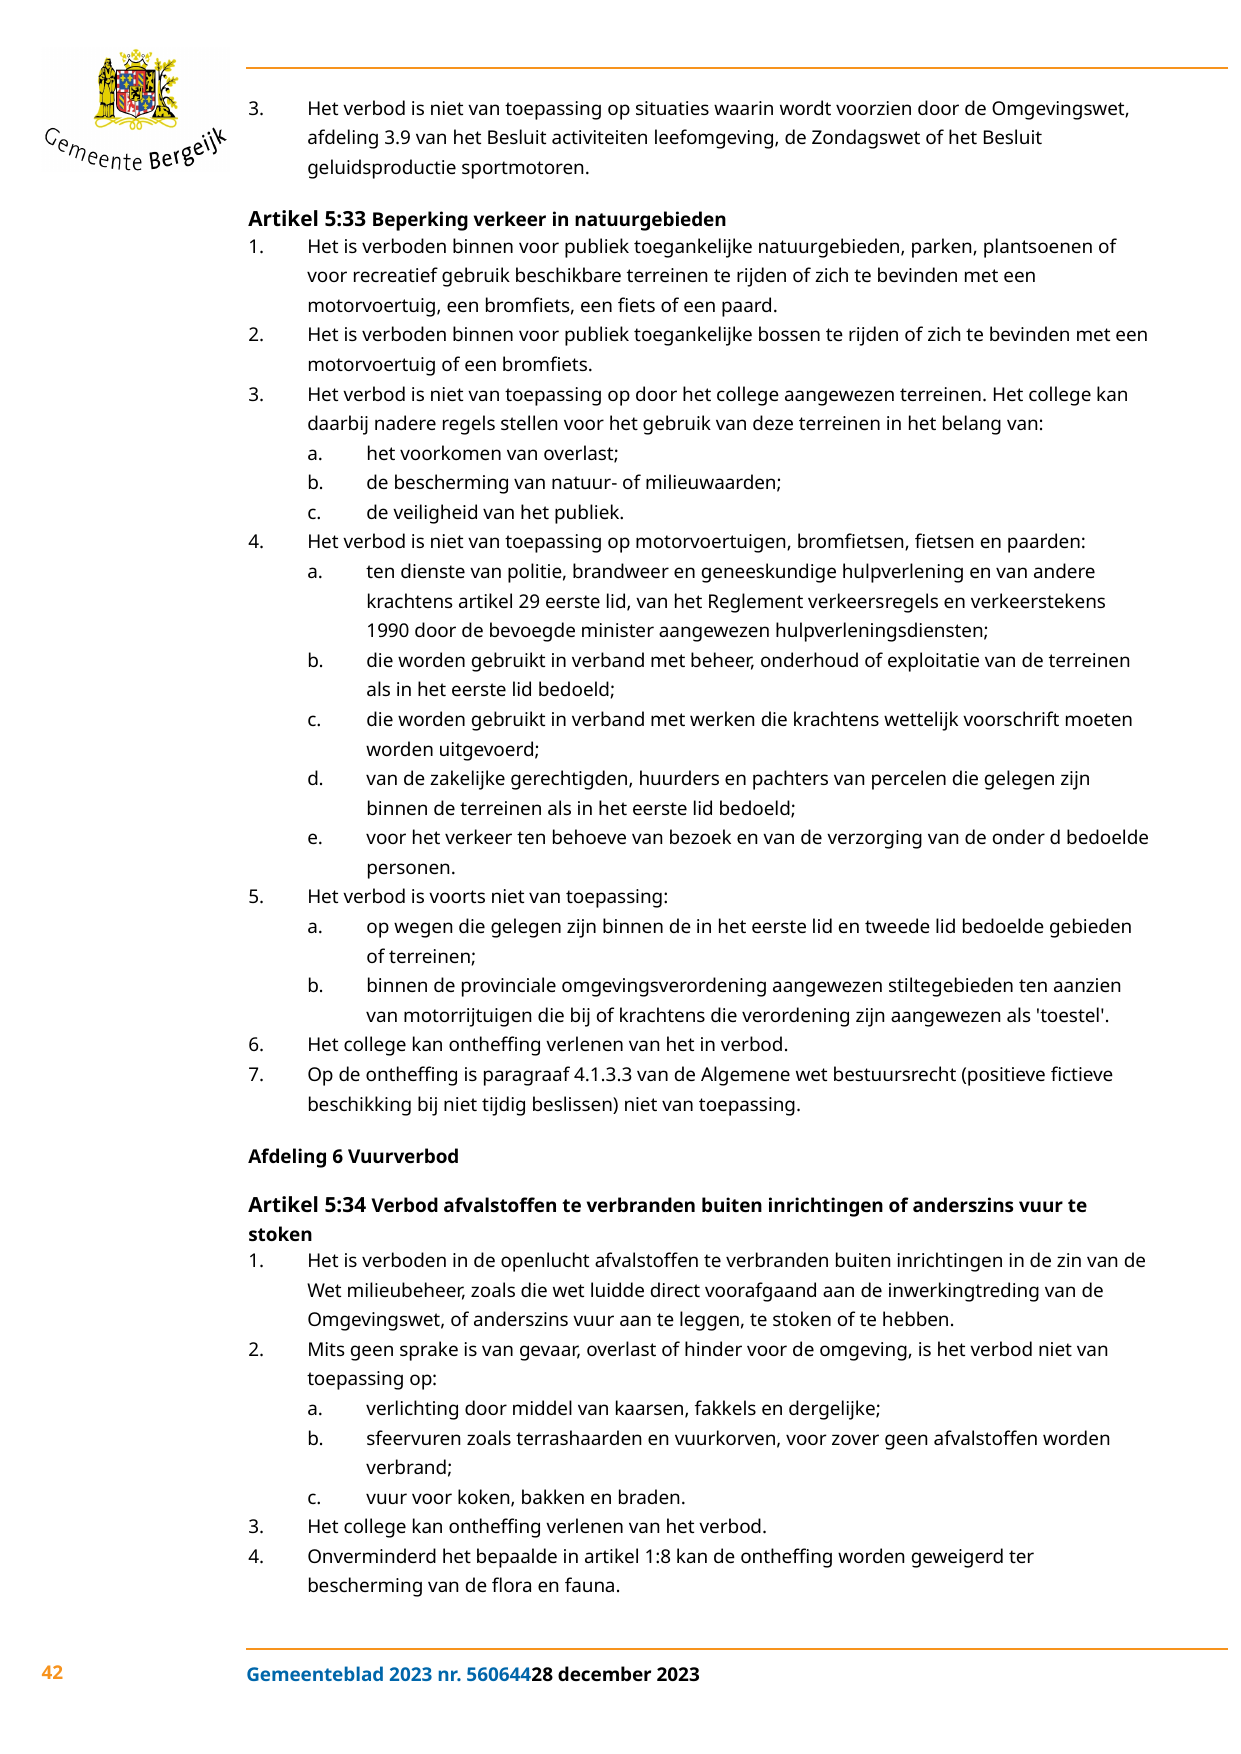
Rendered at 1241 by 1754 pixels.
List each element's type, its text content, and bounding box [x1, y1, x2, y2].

list die worden gebruikt in verband met beheer, onderhoud of exploita­tie van de terreinen als in het eerste lid bedoeld; [307, 647, 1152, 702]
list ten dienste van politie, brandweer en geneeskundige hulpverlening en van andere krachtens artikel 29 eerste lid, van het Reglement verkeers­regels en verkeerstekens 1990 door de bevoegde minister aangewe­zen hulpverleningsdien­sten; [307, 558, 1152, 643]
list de veiligheid van het publiek. [307, 499, 1152, 525]
list Het is verboden binnen voor publiek toegankelijke natuurgebieden, parken, plantsoenen of voor recreatief gebruik beschikbare terreinen te rijden of zich te bevinden met een motorvoertuig, een bromfiets, een fiets of een paard. [248, 233, 1152, 318]
list Het is verboden in de openlucht afvalstoffen te verbranden buiten inrichtingen in de zin van de Wet milieubeheer, zoals die wet luidde direct voorafgaand aan de inwerkingtreding van de Omgevingswet, of anderszins vuur aan te leggen, te stoken of te hebben. [248, 1247, 1152, 1332]
list de bescherming van natuur- of milieuwaarden; [307, 469, 1152, 495]
list Het verbod is niet van toepassing op motorvoertuigen, bromfietsen, fietsen en paarden: [248, 529, 1152, 554]
list Op de ontheffing is paragraaf 4.1.3.3 van de Algemene wet bestuursrecht (positieve fictieve beschikking bij niet tijdig beslissen) niet van toepassing. [248, 1061, 1152, 1116]
text Artikel 5:34 Verbod afvalstoffen te verbranden buiten inrichtingen of anderszins vuur te stoken [248, 1190, 1152, 1247]
list Het is verboden binnen voor publiek toegankelijke bossen te rijden of zich te bevinden met een motorvoertuig of een bromfiets. [248, 322, 1152, 377]
list op wegen die gelegen zijn binnen de in het eerste lid en tweede lid bedoelde gebieden of terreinen; [307, 913, 1152, 968]
list vuur voor koken, bakken en braden. [307, 1484, 1152, 1509]
text Afdeling 6 Vuurverbod [248, 1141, 1152, 1169]
list Het verbod is voorts niet van toepassing: [248, 884, 1152, 909]
list die worden gebruikt in verband met werken die krachtens wettelijk voorschrift moeten worden uitgevoerd; [307, 706, 1152, 761]
list voor het verkeer ten behoeve van bezoek en van de verzorging van de onder d bedoelde personen. [307, 824, 1152, 880]
list Het college kan ontheffing verlenen van het verbod. [248, 1513, 1152, 1539]
list Onverminderd het bepaalde in artikel 1:8 kan de ontheffing worden geweigerd ter bescherming van de flora en fauna. [248, 1543, 1152, 1598]
picture [41, 47, 231, 172]
list Het verbod is niet van toepassing op situaties waarin wordt voorzien door de Omgevingswet, afdeling 3.9 van het Besluit activiteiten leefomgeving, de Zondagswet of het Besluit geluidsproductie sportmotoren. [248, 95, 1152, 180]
list verlichting door middel van kaarsen, fakkels en dergelijke; [307, 1395, 1152, 1421]
list het voorkomen van overlast; [307, 440, 1152, 466]
list binnen de provinciale omgevingsverordening aangewezen stiltegebieden ten aanzien van motorrijtuigen die bij of krachtens die verordening zijn aangewezen als 'toestel'. [307, 972, 1152, 1028]
list Mits geen sprake is van gevaar, overlast of hinder voor de omgeving, is het verbod niet van toepassing op: [248, 1336, 1152, 1391]
list sfeervuren zoals terrashaarden en vuurkorven, voor zover geen afvalstoffen worden verbrand; [307, 1425, 1152, 1480]
list Het verbod is niet van toepassing op door het college aangewezen terreinen. Het college kan daarbij nadere regels stellen voor het gebruik van deze terreinen in het belang van: [248, 381, 1152, 436]
text Artikel 5:33 Beperking verkeer in natuurgebieden [248, 204, 1152, 233]
list van de zakelijke gerechtigden, huurders en pachters van percelen die gelegen zijn binnen de terreinen als in het eerste lid bedoeld; [307, 765, 1152, 821]
list Het college kan ontheffing verlenen van het in verbod. [248, 1032, 1152, 1057]
